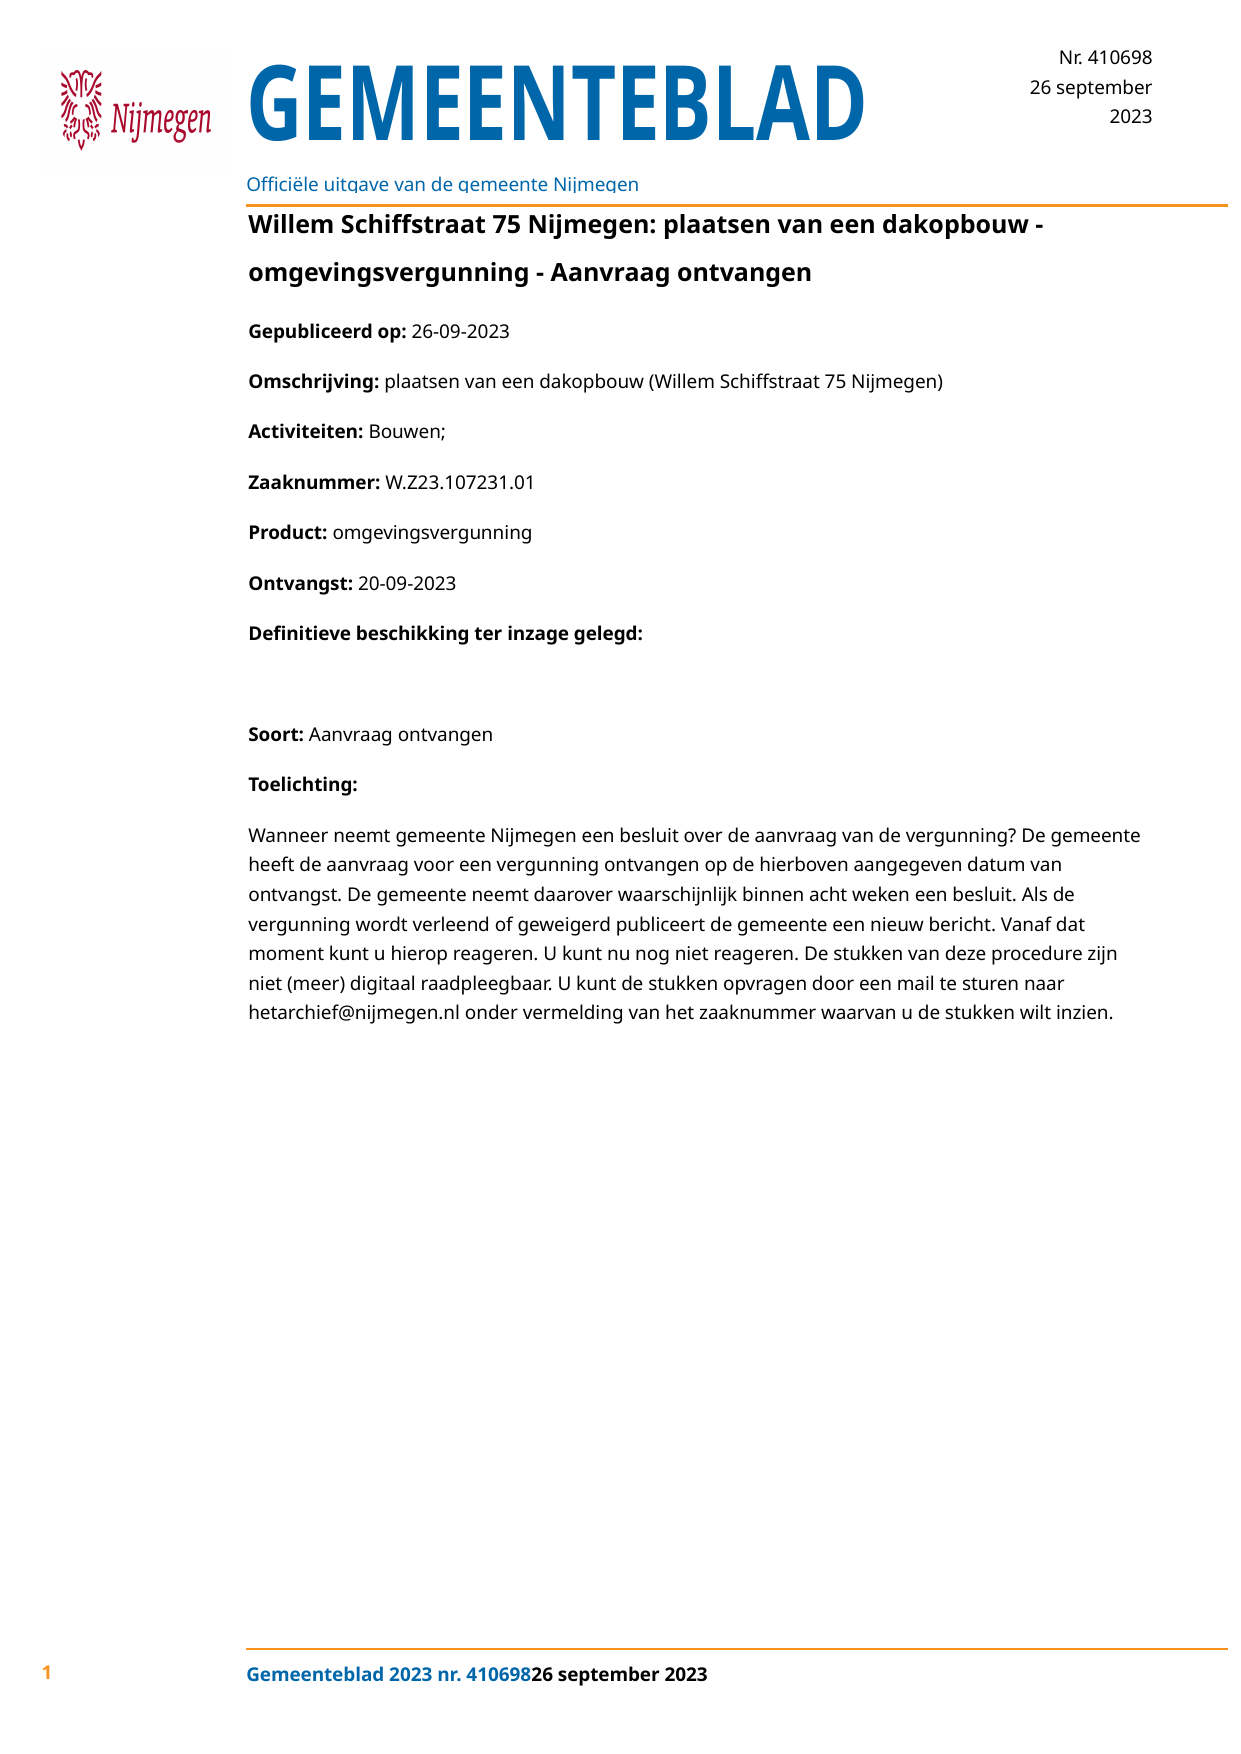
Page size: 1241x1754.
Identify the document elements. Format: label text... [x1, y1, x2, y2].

text Zaaknummer: W.Z23.107231.01 [248, 469, 1152, 495]
text Wanneer neemt gemeente Nijmegen een besluit over de aanvraag van de vergunning? De gemeente heeft de aanvraag voor een vergunning ontvangen op de hierboven aangegeven datum van ontvangst. De gemeente neemt daarover waarschijnlijk binnen acht weken een besluit. Als de vergunning wordt verleend of geweigerd publiceert de gemeente een nieuw bericht. Vanaf dat moment kunt u hierop reageren. U kunt nu nog niet reageren. De stukken van deze procedure zijn niet (meer) digitaal raadpleegbaar. U kunt de stukken opvragen door een mail te sturen naar hetarchief@nijmegen.nl onder vermelding van het zaaknummer waarvan u de stukken wilt inzien. [248, 822, 1152, 1025]
text Toelichting: [248, 772, 1152, 797]
text Gepubliceerd op: 26-09-2023 [248, 318, 1152, 344]
text Willem Schiffstraat 75 Nijmegen: plaatsen van een dakopbouw - omgevingsvergunning - Aanvraag ontvangen [248, 207, 1152, 288]
text Ontvangst: 20-09-2023 [248, 570, 1152, 596]
picture [41, 47, 231, 172]
text Definitieve beschikking ter inzage gelegd: [248, 620, 1152, 646]
text Product: omgevingsvergunning [248, 519, 1152, 545]
text Soort: Aanvraag ontvangen [248, 721, 1152, 747]
text Activiteiten: Bouwen; [248, 419, 1152, 444]
text Omschrijving: plaatsen van een dakopbouw (Willem Schiffstraat 75 Nijmegen) [248, 368, 1152, 394]
